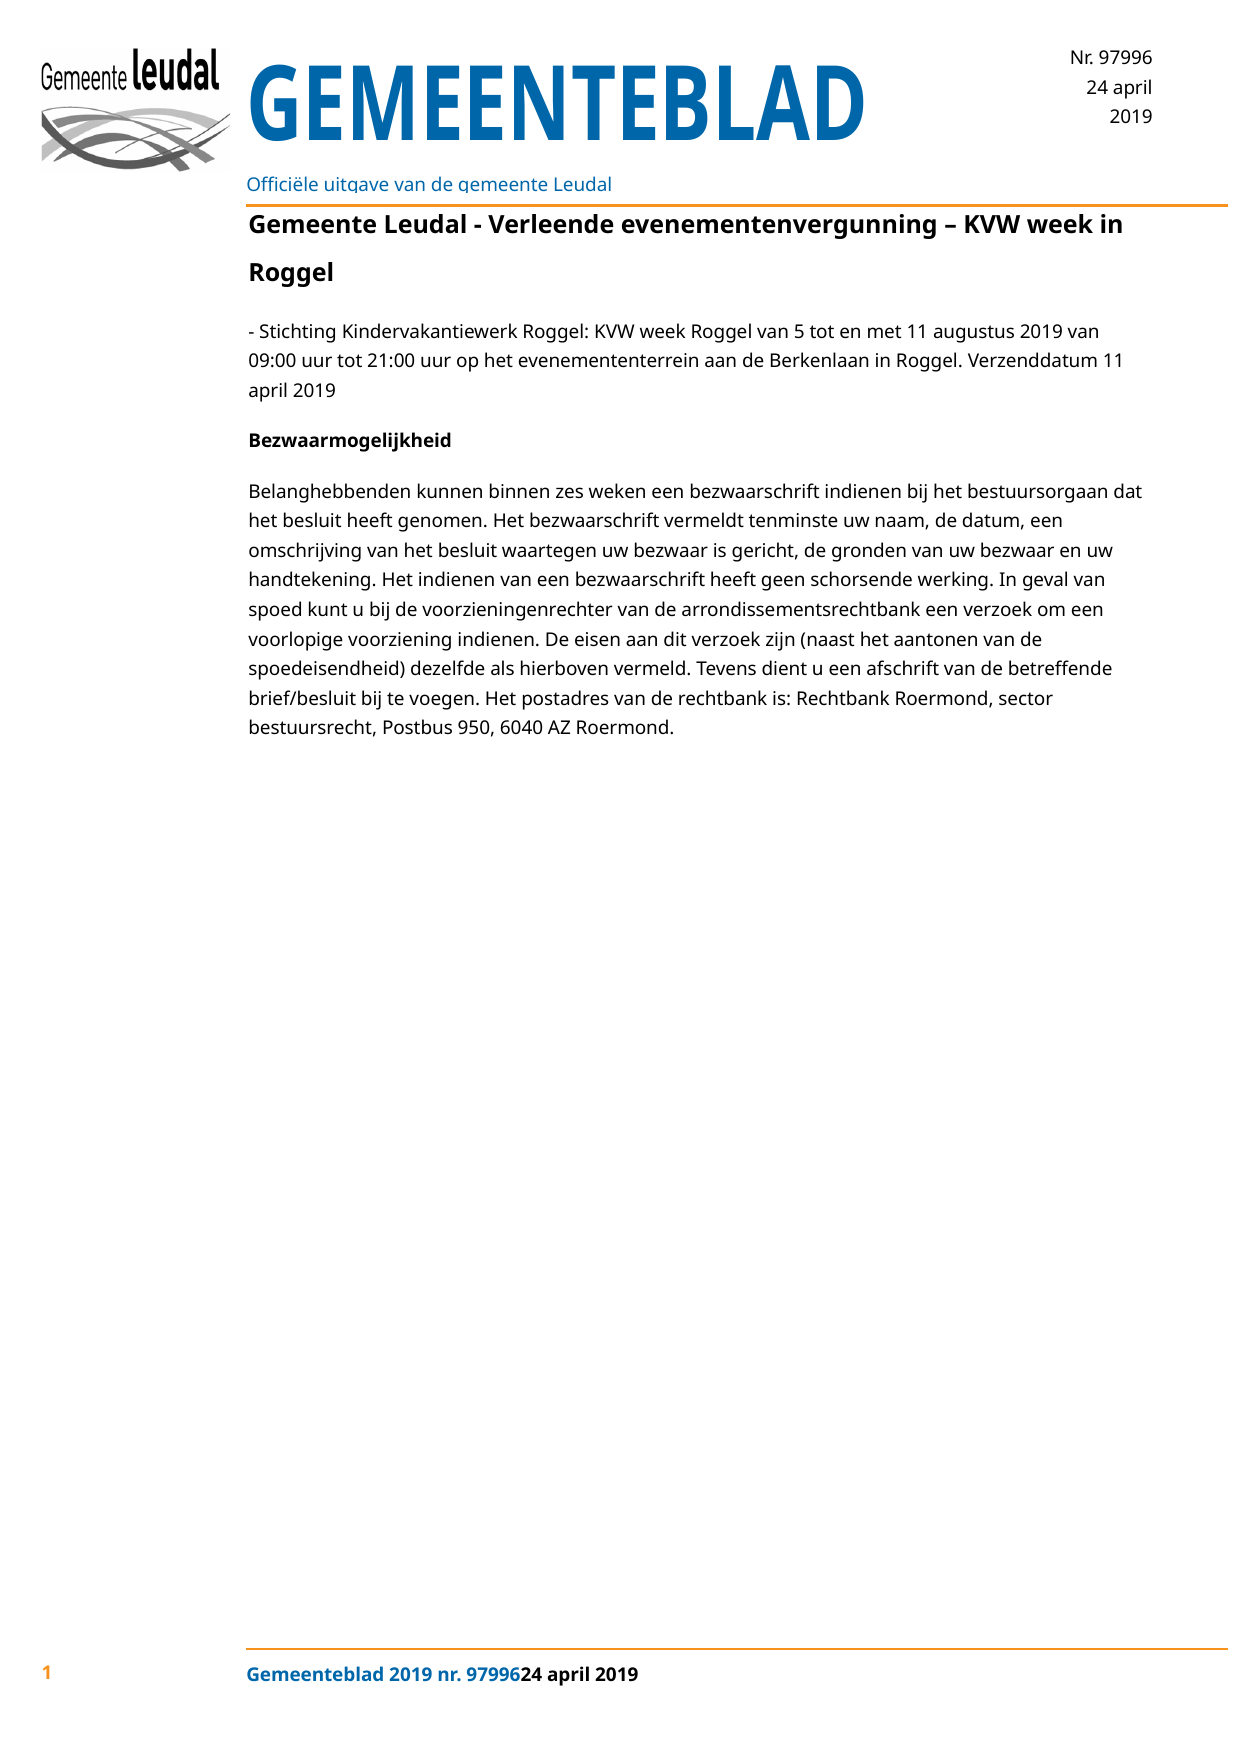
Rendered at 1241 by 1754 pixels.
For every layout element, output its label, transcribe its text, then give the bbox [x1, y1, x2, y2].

text Gemeente Leudal - Verleende evenementenvergunning – KVW week in Roggel [248, 207, 1152, 288]
text Bezwaarmogelijkheid [248, 427, 1152, 453]
picture [41, 47, 231, 172]
text - Stichting Kindervakantiewerk Roggel: KVW week Roggel van 5 tot en met 11 augustus 2019 van 09:00 uur tot 21:00 uur op het evenemententerrein aan de Berkenlaan in Roggel. Verzenddatum 11 april 2019 [248, 318, 1152, 403]
text Belanghebbenden kunnen binnen zes weken een bezwaarschrift indienen bij het bestuursorgaan dat het besluit heeft genomen. Het bezwaarschrift vermeldt tenminste uw naam, de datum, een omschrijving van het besluit waartegen uw bezwaar is gericht, de gronden van uw bezwaar en uw handtekening. Het indienen van een bezwaarschrift heeft geen schorsende werking. In geval van spoed kunt u bij de voorzieningenrechter van de arrondissementsrechtbank een verzoek om een voorlopige voorziening indienen. De eisen aan dit verzoek zijn (naast het aantonen van de spoedeisendheid) dezelfde als hierboven vermeld. Tevens dient u een afschrift van de betreffende brief/besluit bij te voegen. Het postadres van de rechtbank is: Rechtbank Roermond, sector bestuursrecht, Postbus 950, 6040 AZ Roermond. [248, 478, 1152, 740]
